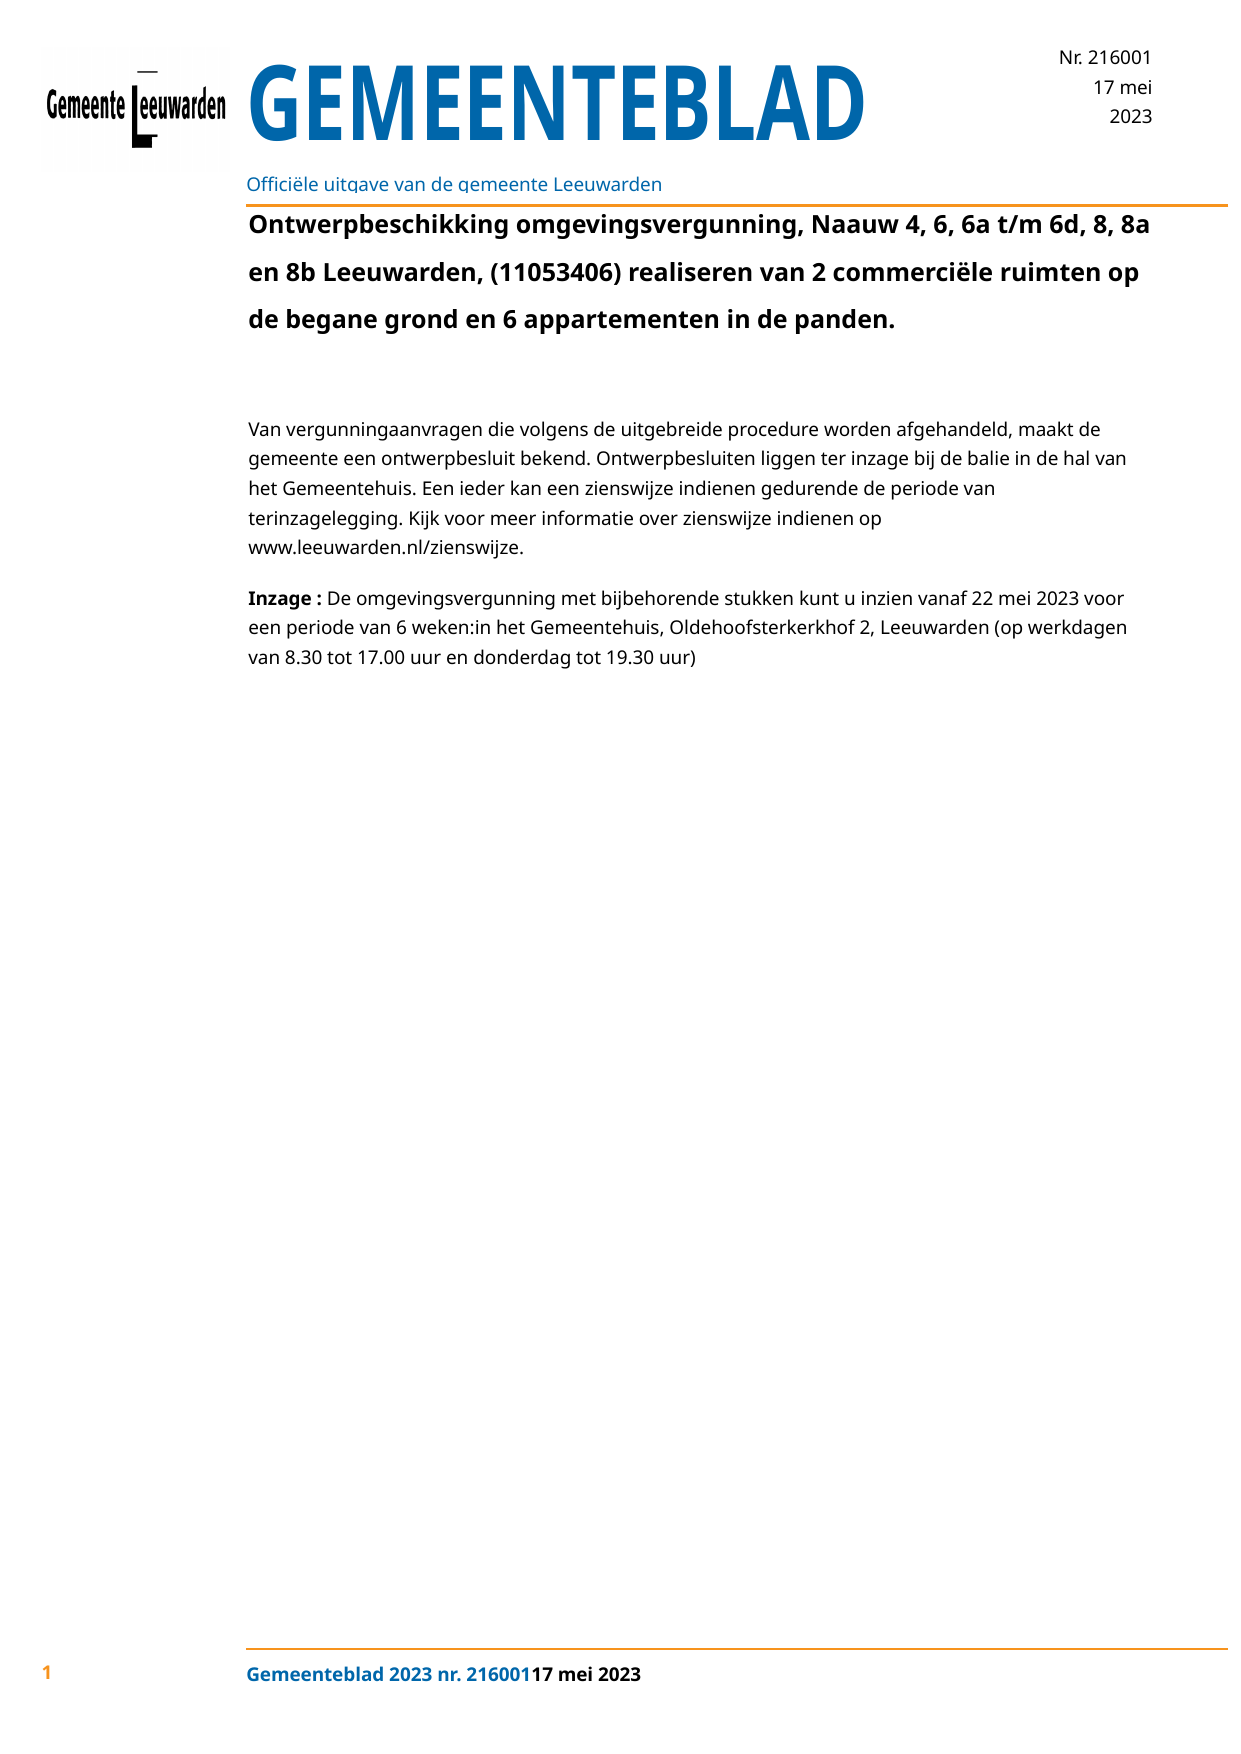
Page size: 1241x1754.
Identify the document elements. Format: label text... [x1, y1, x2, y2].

text Inzage : De omgevingsvergunning met bijbehorende stukken kunt u inzien vanaf 22 mei 2023 voor een periode van 6 weken:in het Gemeentehuis, Oldehoofsterkerkhof 2, Leeuwarden (op werkdagen van 8.30 tot 17.00 uur en donderdag tot 19.30 uur) [248, 585, 1152, 669]
text Ontwerpbeschikking omgevingsvergunning, Naauw 4, 6, 6a t/m 6d, 8, 8a en 8b Leeuwarden, (11053406) realiseren van 2 commerciële ruimten op de begane grond en 6 appartementen in de panden. [248, 207, 1152, 336]
picture [41, 47, 231, 172]
text Van vergunningaanvragen die volgens de uitgebreide procedure worden afgehandeld, maakt de gemeente een ontwerpbesluit bekend. Ontwerpbesluiten liggen ter inzage bij de balie in de hal van het Gemeentehuis. Een ieder kan een zienswijze indienen gedurende de periode van terinzagelegging. Kijk voor meer informatie over zienswijze indienen op www.leeuwarden.nl/zienswijze. [248, 416, 1152, 560]
